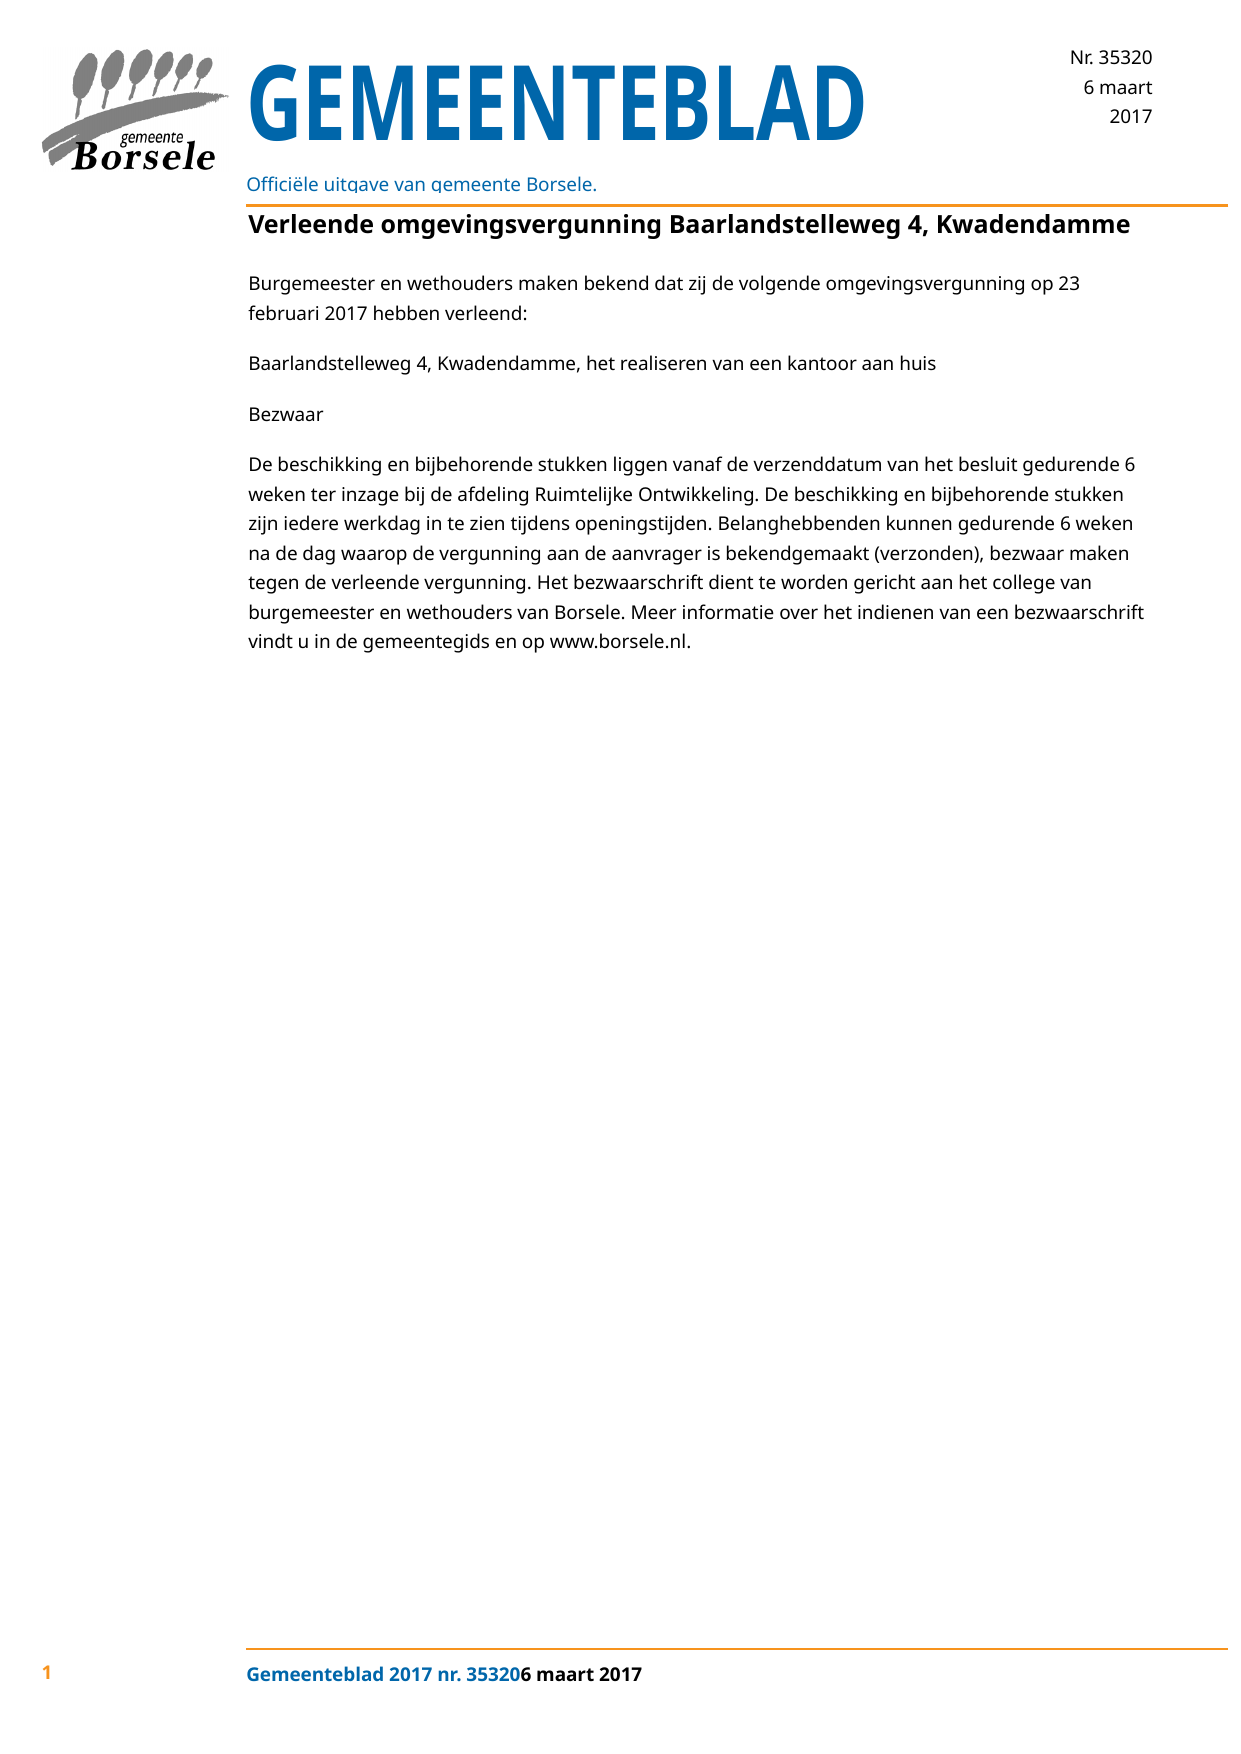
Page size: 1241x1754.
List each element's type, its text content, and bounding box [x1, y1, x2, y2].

text Burgemeester en wethouders maken bekend dat zij de volgende omgevingsvergunning op 23 februari 2017 hebben verleend: [248, 270, 1152, 326]
text Baarlandstelleweg 4, Kwadendamme, het realiseren van een kantoor aan huis [248, 350, 1152, 376]
picture [41, 47, 231, 172]
text Bezwaar [248, 401, 1152, 426]
text De beschikking en bijbehorende stukken liggen vanaf de verzenddatum van het besluit gedurende 6 weken ter inzage bij de afdeling Ruimtelijke Ontwikkeling. De beschikking en bijbehorende stukken zijn iedere werkdag in te zien tijdens openingstijden. Belanghebbenden kunnen gedurende 6 weken na de dag waarop de vergunning aan de aanvrager is bekendgemaakt (verzonden), bezwaar maken tegen de verleende vergunning. Het bezwaarschrift dient te worden gericht aan het college van burgemeester en wethouders van Borsele. Meer informatie over het indienen van een bezwaarschrift vindt u in de gemeentegids en op www.borsele.nl. [248, 451, 1152, 654]
text Verleende omgevingsvergunning Baarlandstelleweg 4, Kwadendamme [248, 207, 1152, 241]
